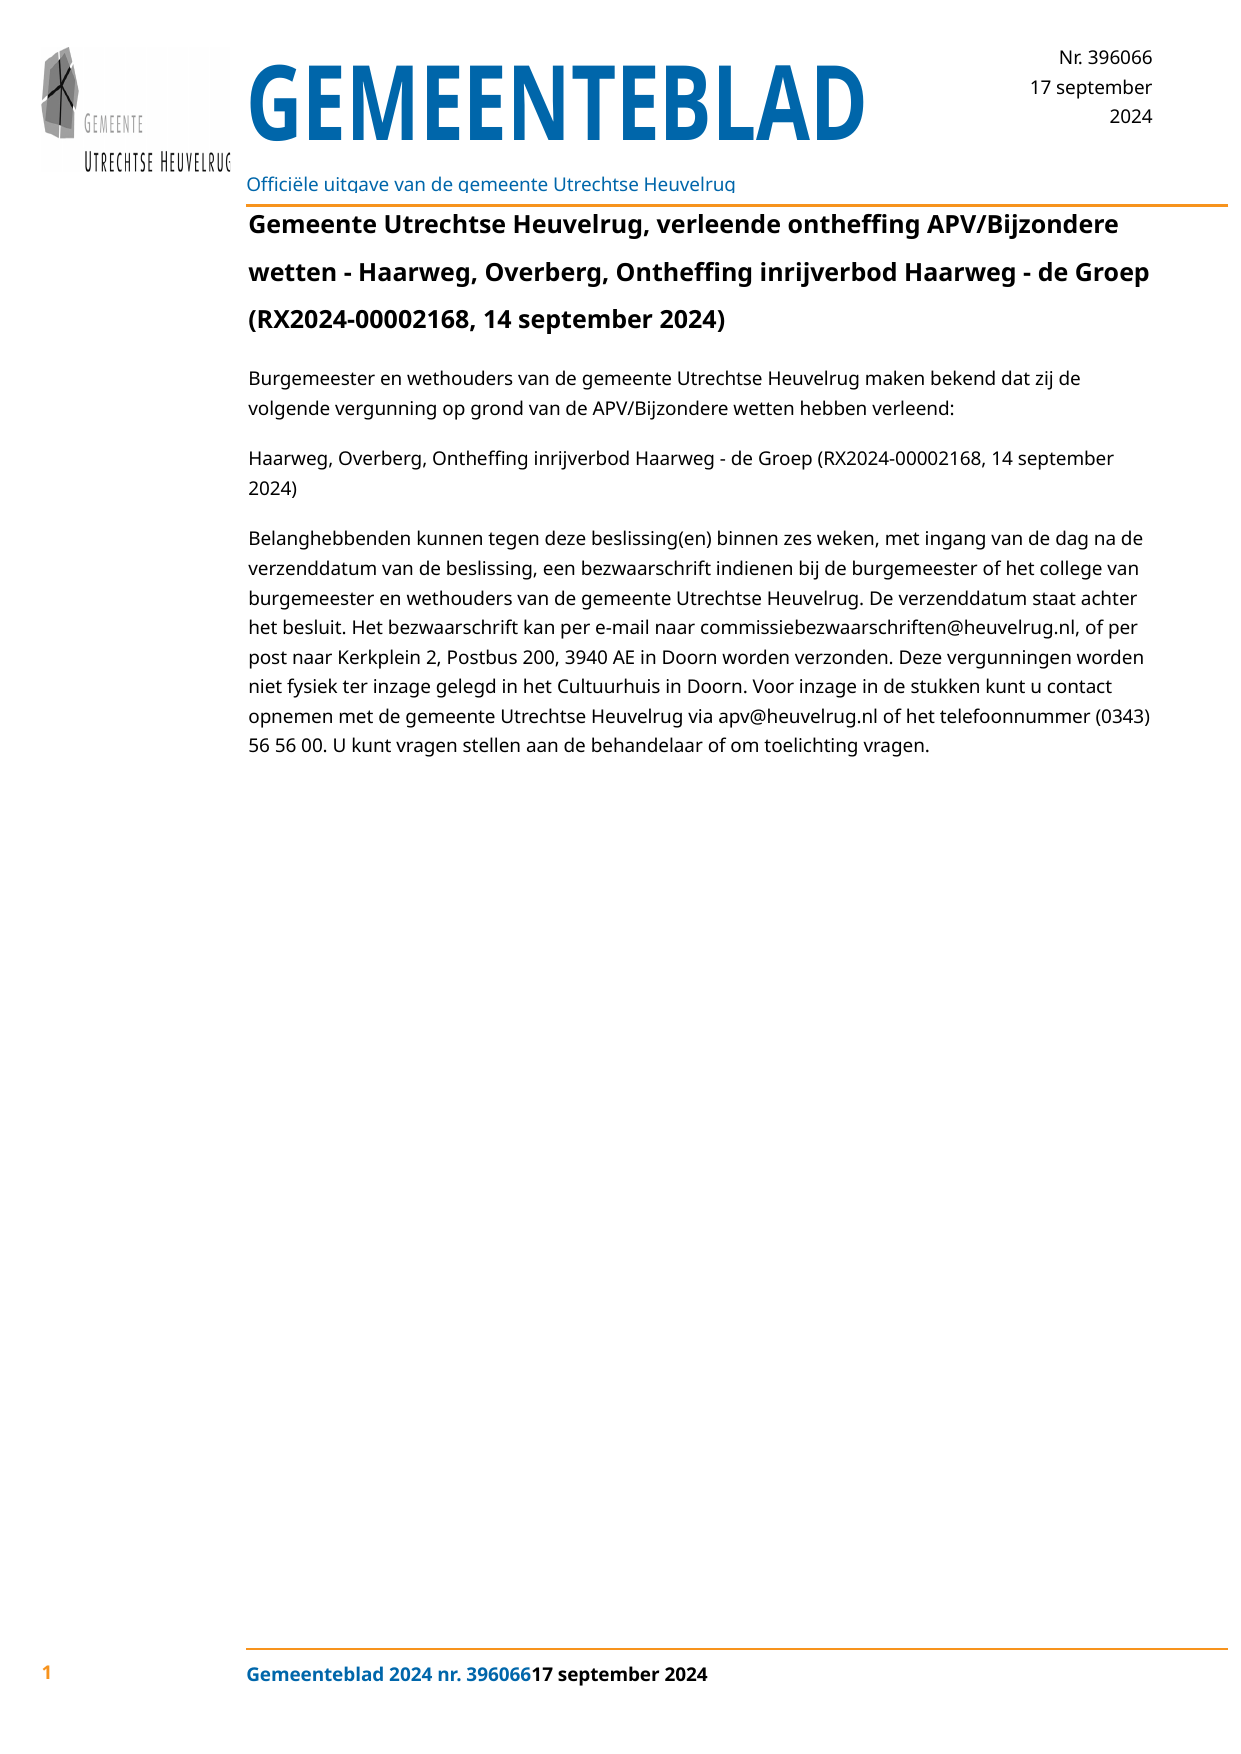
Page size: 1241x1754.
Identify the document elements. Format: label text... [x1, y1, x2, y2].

text Belanghebbenden kunnen tegen deze beslissing(en) binnen zes weken, met ingang van de dag na de verzenddatum van de beslissing, een bezwaarschrift indienen bij de burgemeester of het college van burgemeester en wethouders van de gemeente Utrechtse Heuvelrug. De verzenddatum staat achter het besluit. Het bezwaarschrift kan per e-mail naar commissiebezwaarschriften@heuvelrug.nl, of per post naar Kerkplein 2, Postbus 200, 3940 AE in Doorn worden verzonden. Deze vergunningen worden niet fysiek ter inzage gelegd in het Cultuurhuis in Doorn. Voor inzage in de stukken kunt u contact opnemen met de gemeente Utrechtse Heuvelrug via apv@heuvelrug.nl of het telefoonnummer (0343) 56 56 00. U kunt vragen stellen aan de behandelaar of om toelichting vragen. [248, 526, 1152, 758]
picture [41, 47, 231, 172]
text Gemeente Utrechtse Heuvelrug, verleende ontheffing APV/Bijzondere wetten - Haarweg, Overberg, Ontheffing inrijverbod Haarweg - de Groep (RX2024-00002168, 14 september 2024) [248, 207, 1152, 336]
text Haarweg, Overberg, Ontheffing inrijverbod Haarweg - de Groep (RX2024-00002168, 14 september 2024) [248, 446, 1152, 501]
text Burgemeester en wethouders van de gemeente Utrechtse Heuvelrug maken bekend dat zij de volgende vergunning op grond van de APV/Bijzondere wetten hebben verleend: [248, 366, 1152, 421]
